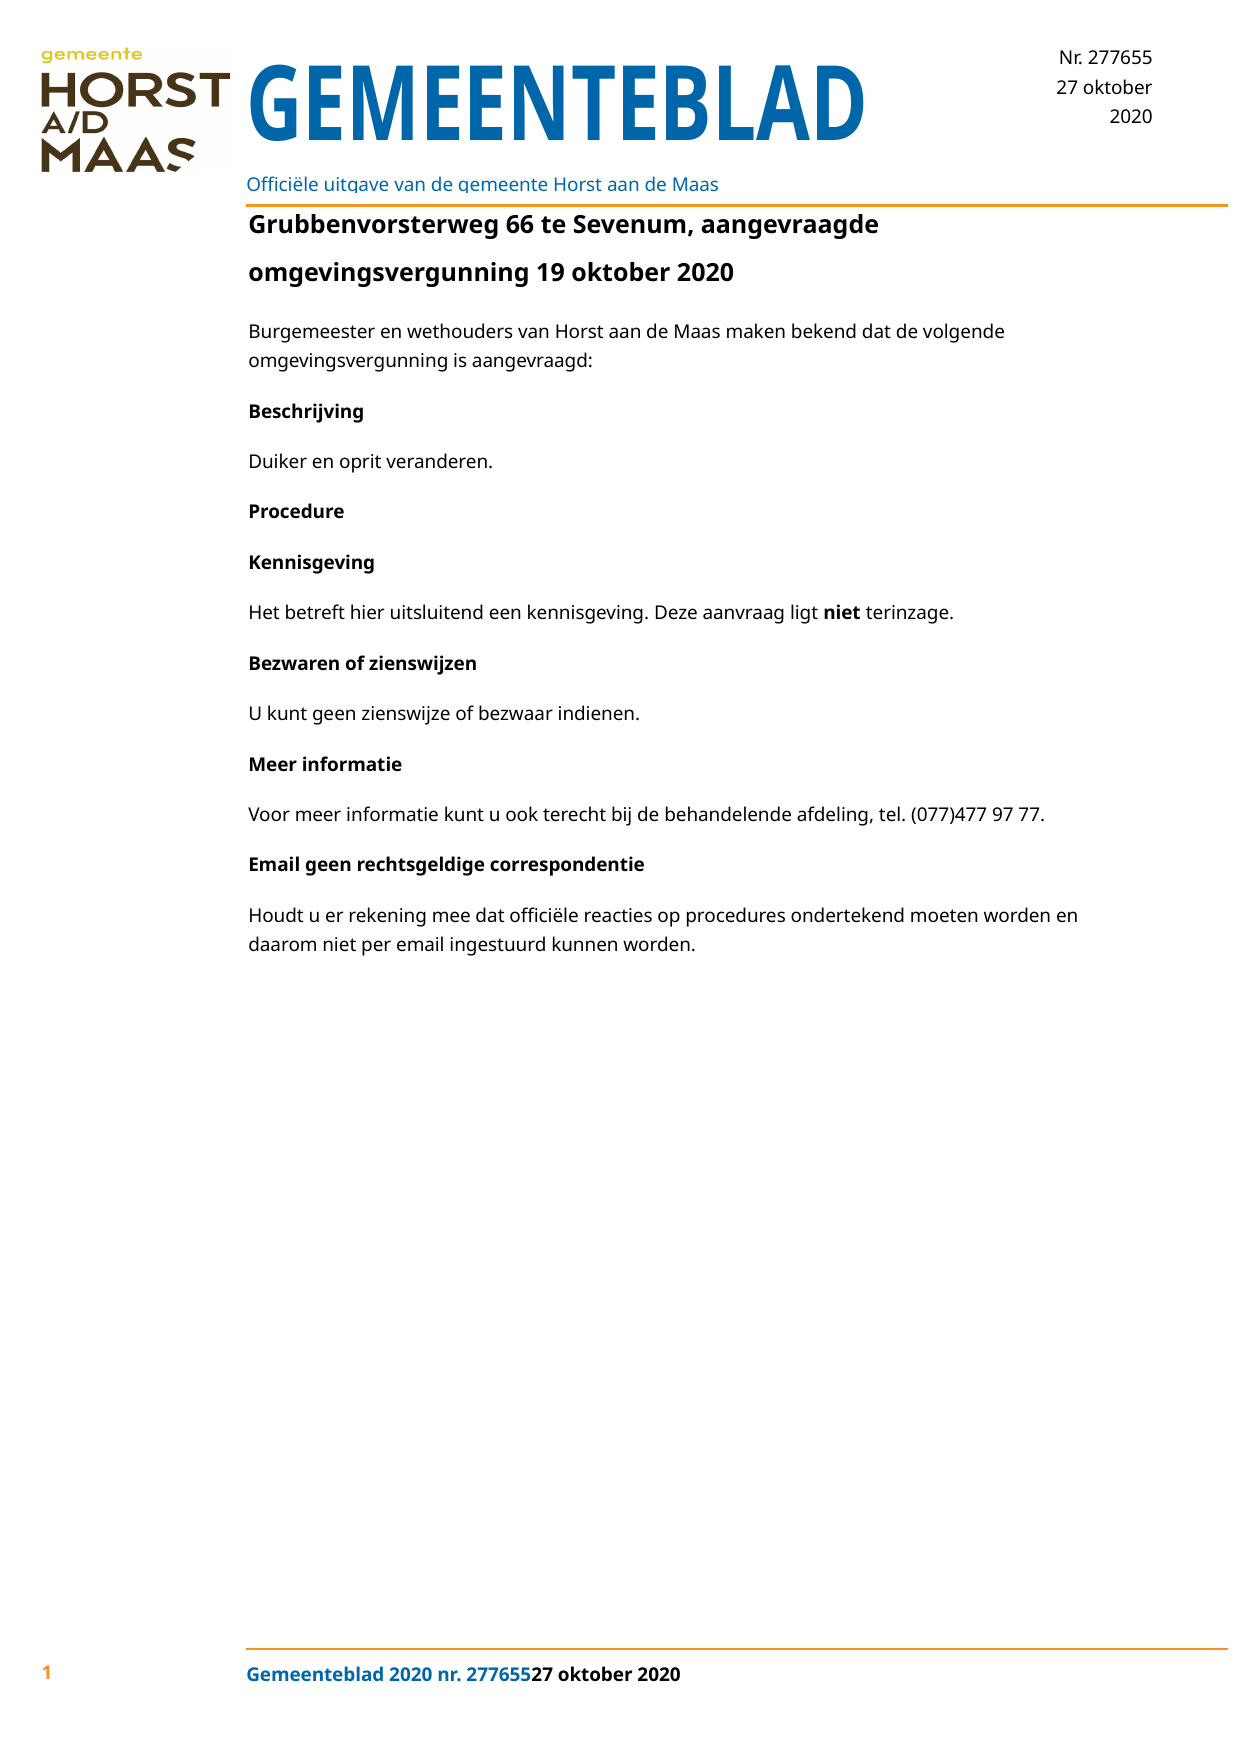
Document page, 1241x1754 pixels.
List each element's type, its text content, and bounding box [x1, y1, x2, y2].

text Email geen rechtsgeldige correspondentie [248, 852, 1152, 877]
text Voor meer informatie kunt u ook terecht bij de behandelende afdeling, tel. (077)477 97 77. [248, 801, 1152, 827]
text U kunt geen zienswijze of bezwaar indienen. [248, 700, 1152, 726]
text Beschrijving [248, 398, 1152, 424]
text Duiker en oprit veranderen. [248, 448, 1152, 474]
text Meer informatie [248, 751, 1152, 777]
text Kennisgeving [248, 549, 1152, 575]
text Grubbenvorsterweg 66 te Sevenum, aangevraagde omgevingsvergunning 19 oktober 2020 [248, 207, 1152, 288]
text Burgemeester en wethouders van Horst aan de Maas maken bekend dat de volgende omgevingsvergunning is aangevraagd: [248, 318, 1152, 373]
text Procedure [248, 499, 1152, 524]
picture [41, 47, 231, 172]
text Houdt u er rekening mee dat officiële reacties op procedures ondertekend moeten worden en daarom niet per email ingestuurd kunnen worden. [248, 902, 1152, 957]
text Bezwaren of zienswijzen [248, 650, 1152, 676]
text Het betreft hier uitsluitend een kennisgeving. Deze aanvraag ligt niet terinzage. [248, 599, 1152, 625]
